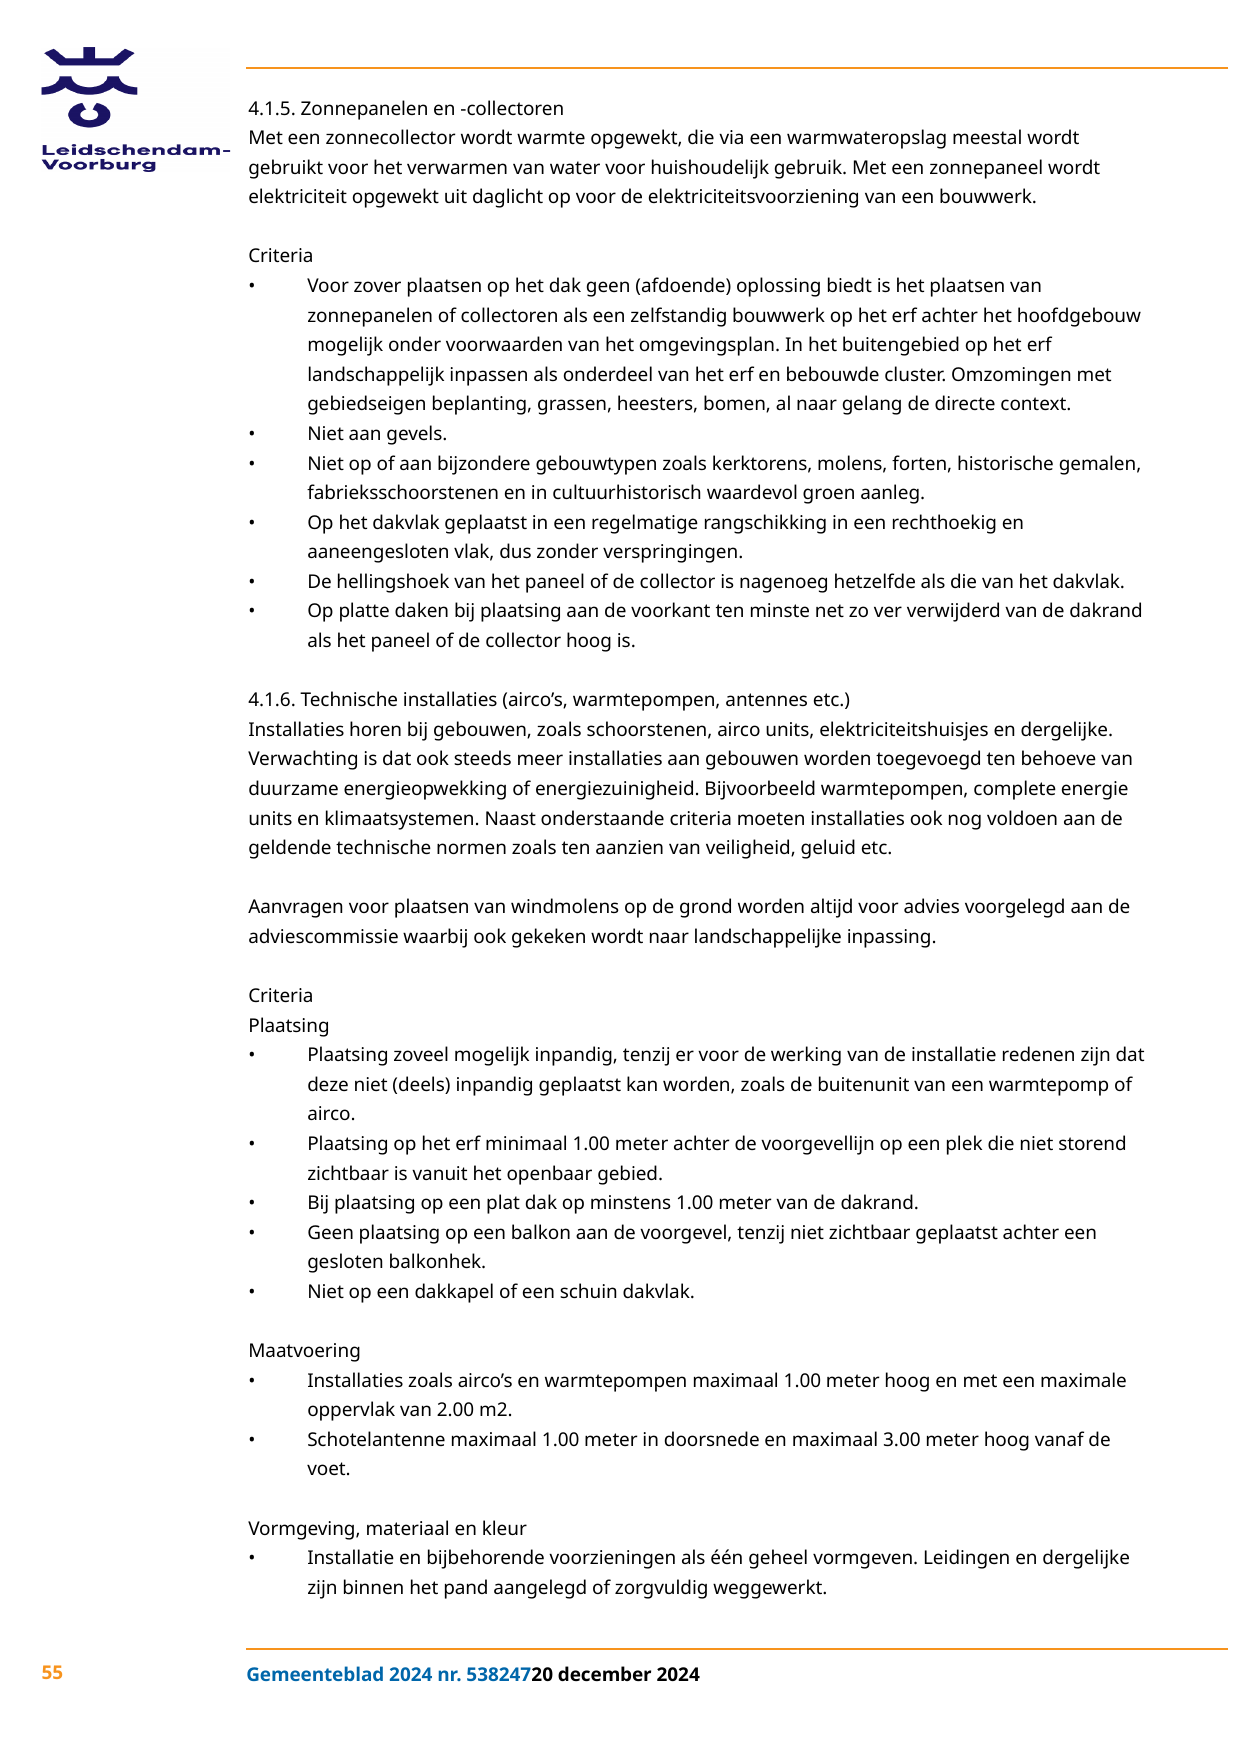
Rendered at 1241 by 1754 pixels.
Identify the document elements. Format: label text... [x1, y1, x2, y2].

picture [41, 47, 231, 172]
text Plaatsing [248, 1012, 1152, 1038]
text Maatvoering [248, 1337, 1152, 1363]
list Op het dakvlak geplaatst in een regelmatige rangschikking in een rechthoekig en aaneengesloten vlak, dus zonder verspringingen. [248, 509, 1152, 564]
list Op platte daken bij plaatsing aan de voorkant ten minste net zo ver verwijderd van de dakrand als het paneel of de collector hoog is. [248, 598, 1152, 653]
list Voor zover plaatsen op het dak geen (afdoende) oplossing biedt is het plaatsen van zonnepanelen of collectoren als een zelfstandig bouwwerk op het erf achter het hoofdgebouw mogelijk onder voorwaarden van het omgevingsplan. In het buitengebied op het erf landschappelijk inpassen als onderdeel van het erf en bebouwde cluster. Omzomingen met gebiedseigen beplanting, grassen, heesters, bomen, al naar gelang de directe context. [248, 272, 1152, 416]
text 4.1.5. Zonnepanelen en -collectoren [248, 95, 1152, 121]
list Plaatsing op het erf minimaal 1.00 meter achter de voorgevellijn op een plek die niet storend zichtbaar is vanuit het openbaar gebied. [248, 1130, 1152, 1186]
text Met een zonnecollector wordt warmte opgewekt, die via een warmwateropslag meestal wordt gebruikt voor het verwarmen van water voor huishoudelijk gebruik. Met een zonnepaneel wordt elektriciteit opgewekt uit daglicht op voor de elektriciteitsvoorziening van een bouwwerk. [248, 124, 1152, 209]
text Installaties horen bij gebouwen, zoals schoorstenen, airco units, elektriciteitshuisjes en dergelijke. Verwachting is dat ook steeds meer installaties aan gebouwen worden toegevoegd ten behoeve van duurzame energieopwekking of energiezuinigheid. Bijvoorbeeld warmtepompen, complete energie units en klimaatsystemen. Naast onderstaande criteria moeten installaties ook nog voldoen aan de geldende technische normen zoals ten aanzien van veiligheid, geluid etc. [248, 716, 1152, 860]
text Criteria [248, 982, 1152, 1008]
list De hellingshoek van het paneel of de collector is nagenoeg hetzelfde als die van het dakvlak. [248, 568, 1152, 594]
text Vormgeving, materiaal en kleur [248, 1515, 1152, 1541]
list Installaties zoals airco’s en warmtepompen maximaal 1.00 meter hoog en met een maximale oppervlak van 2.00 m2. [248, 1367, 1152, 1422]
list Plaatsing zoveel mogelijk inpandig, tenzij er voor de werking van de installatie redenen zijn dat deze niet (deels) inpandig geplaatst kan worden, zoals de buitenunit van een warmtepomp of airco. [248, 1041, 1152, 1126]
list Installatie en bijbehorende voorzieningen als één geheel vormgeven. Leidingen en dergelijke zijn binnen het pand aangelegd of zorgvuldig weggewerkt. [248, 1544, 1152, 1600]
list Geen plaatsing op een balkon aan de voorgevel, tenzij niet zichtbaar geplaatst achter een gesloten balkonhek. [248, 1219, 1152, 1274]
text 4.1.6. Technische installaties (airco’s, warmtepompen, antennes etc.) [248, 686, 1152, 712]
list Niet op een dakkapel of een schuin dakvlak. [248, 1278, 1152, 1304]
list Bij plaatsing op een plat dak op minstens 1.00 meter van de dakrand. [248, 1189, 1152, 1215]
list Niet op of aan bijzondere gebouwtypen zoals kerktorens, molens, forten, historische gemalen, fabrieksschoorstenen en in cultuurhistorisch waardevol groen aanleg. [248, 450, 1152, 505]
list Niet aan gevels. [248, 420, 1152, 446]
text Aanvragen voor plaatsen van windmolens op de grond worden altijd voor advies voorgelegd aan de adviescommissie waarbij ook gekeken wordt naar landschappelijke inpassing. [248, 893, 1152, 949]
list Schotelantenne maximaal 1.00 meter in doorsnede en maximaal 3.00 meter hoog vanaf de voet. [248, 1426, 1152, 1481]
text Criteria [248, 243, 1152, 268]
